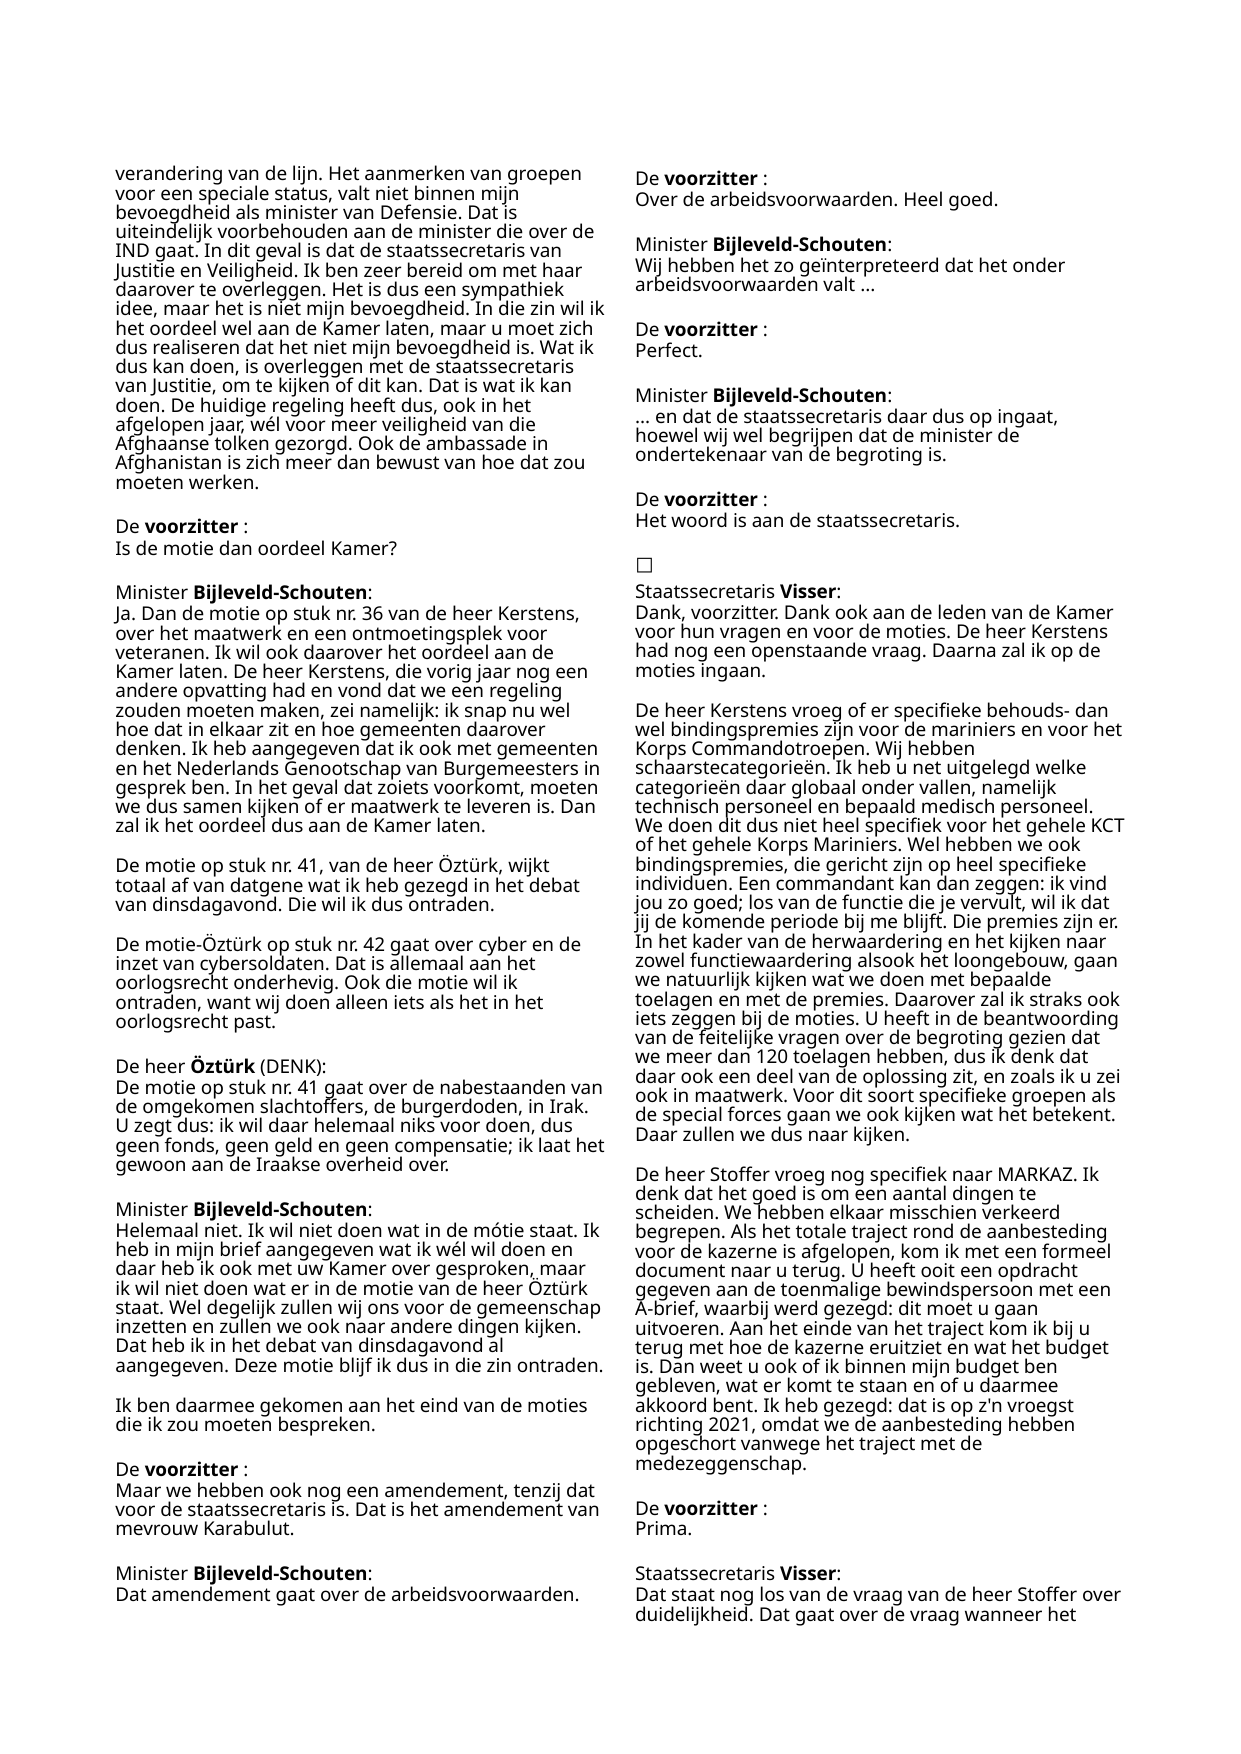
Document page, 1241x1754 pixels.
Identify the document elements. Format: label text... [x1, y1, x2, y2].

text Dat amendement gaat over de arbeidsvoorwaarden. [115, 1586, 605, 1605]
text De voorzitter : [635, 1495, 1125, 1520]
text De voorzitter : [635, 486, 1125, 512]
text De voorzitter : [635, 316, 1125, 342]
text De motie op stuk nr. 41, van de heer Öztürk, wijkt totaal af van datgene wat ik heb gezegd in het debat van dinsdagavond. Die wil ik dus ontraden. [115, 857, 605, 915]
text Ik ben daarmee gekomen aan het eind van de moties die ik zou moeten bespreken. [115, 1397, 605, 1435]
text De voorzitter : [635, 165, 1125, 191]
text ⬜ [635, 552, 1125, 578]
text Dat staat nog los van de vraag van de heer Stoffer over duidelijkheid. Dat gaat over de vraag wanneer het [635, 1586, 1125, 1625]
text Helemaal niet. Ik wil niet doen wat in de mótie staat. Ik heb in mijn brief aangegeven wat ik wél wil doen en daar heb ik ook met uw Kamer over gesproken, maar ik wil niet doen wat er in de motie van de heer Öztürk staat. Wel degelijk zullen wij ons voor de gemeenschap inzetten en zullen we ook naar andere dingen kijken. Dat heb ik in het debat van dinsdagavond al aangegeven. Deze motie blijf ik dus in die zin ontraden. [115, 1222, 605, 1376]
text Minister Bijleveld-Schouten: [115, 1196, 605, 1222]
text Perfect. [635, 342, 1125, 361]
text Maar we hebben ook nog een amendement, tenzij dat voor de staatssecretaris is. Dat is het amendement van mevrouw Karabulut. [115, 1482, 605, 1539]
text Ja. Dan de motie op stuk nr. 36 van de heer Kerstens, over het maatwerk en een ontmoetingsplek voor veteranen. Ik wil ook daarover het oordeel aan de Kamer laten. De heer Kerstens, die vorig jaar nog een andere opvatting had en vond dat we een regeling zouden moeten maken, zei namelijk: ik snap nu wel hoe dat in elkaar zit en hoe gemeenten daarover denken. Ik heb aangegeven dat ik ook met gemeenten en het Nederlands Genootschap van Burgemeesters in gesprek ben. In het geval dat zoiets voorkomt, moeten we dus samen kijken of er maatwerk te leveren is. Dan zal ik het oordeel dus aan de Kamer laten. [115, 605, 605, 837]
text ... en dat de staatssecretaris daar dus op ingaat, hoewel wij wel begrijpen dat de minister de ondertekenaar van de begroting is. [635, 408, 1125, 466]
text Het woord is aan de staatssecretaris. [635, 512, 1125, 531]
text De heer Stoffer vroeg nog specifiek naar MARKAZ. Ik denk dat het goed is om een aantal dingen te scheiden. We hebben elkaar misschien verkeerd begrepen. Als het totale traject rond de aanbesteding voor de kazerne is afgelopen, kom ik met een formeel document naar u terug. U heeft ooit een opdracht gegeven aan de toenmalige bewindspersoon met een A-brief, waarbij werd gezegd: dit moet u gaan uitvoeren. Aan het einde van het traject kom ik bij u terug met hoe de kazerne eruitziet en wat het budget is. Dan weet u ook of ik binnen mijn budget ben gebleven, wat er komt te staan en of u daarmee akkoord bent. Ik heb gezegd: dat is op z'n vroegst richting 2021, omdat we de aanbesteding hebben opgeschort vanwege het traject met de medezeggenschap. [635, 1166, 1125, 1474]
text Over de arbeidsvoorwaarden. Heel goed. [635, 191, 1125, 210]
text Minister Bijleveld-Schouten: [635, 382, 1125, 408]
text De heer Kerstens vroeg of er specifieke behouds- dan wel bindingspremies zijn voor de mariniers en voor het Korps Commandotroepen. Wij hebben schaarstecategorieën. Ik heb u net uitgelegd welke categorieën daar globaal onder vallen, namelijk technisch personeel en bepaald medisch personeel. We doen dit dus niet heel specifiek voor het gehele KCT of het gehele Korps Mariniers. Wel hebben we ook bindingspremies, die gericht zijn op heel specifieke individuen. Een commandant kan dan zeggen: ik vind jou zo goed; los van de functie die je vervult, wil ik dat jij de komende periode bij me blijft. Die premies zijn er. In het kader van de herwaardering en het kijken naar zowel functiewaardering alsook het loongebouw, gaan we natuurlijk kijken wat we doen met bepaalde toelagen en met de premies. Daarover zal ik straks ook iets zeggen bij de moties. U heeft in de beantwoording van de feitelijke vragen over de begroting gezien dat we meer dan 120 toelagen hebben, dus ik denk dat daar ook een deel van de oplossing zit, en zoals ik u zei ook in maatwerk. Voor dit soort specifieke groepen als de special forces gaan we ook kijken wat het betekent. Daar zullen we dus naar kijken. [635, 702, 1125, 1145]
text De voorzitter : [115, 514, 605, 539]
text Minister Bijleveld-Schouten: [115, 1560, 605, 1586]
text De heer Öztürk (DENK): [115, 1053, 605, 1079]
text Minister Bijleveld-Schouten: [115, 579, 605, 605]
text Staatssecretaris Visser: [635, 1561, 1125, 1586]
text verandering van de lijn. Het aanmerken van groepen voor een speciale status, valt niet binnen mijn bevoegdheid als minister van Defensie. Dat is uiteindelijk voorbehouden aan de minister die over de IND gaat. In dit geval is dat de staatssecretaris van Justitie en Veiligheid. Ik ben zeer bereid om met haar daarover te overleggen. Het is dus een sympathiek idee, maar het is niet mijn bevoegdheid. In die zin wil ik het oordeel wel aan de Kamer laten, maar u moet zich dus realiseren dat het niet mijn bevoegdheid is. Wat ik dus kan doen, is overleggen met de staatssecretaris van Justitie, om te kijken of dit kan. Dat is wat ik kan doen. De huidige regeling heeft dus, ook in het afgelopen jaar, wél voor meer veiligheid van die Afghaanse tolken gezorgd. Ook de ambassade in Afghanistan is zich meer dan bewust van hoe dat zou moeten werken. [115, 165, 605, 493]
text De motie op stuk nr. 41 gaat over de nabestaanden van de omgekomen slachtoffers, de burgerdoden, in Irak. U zegt dus: ik wil daar helemaal niks voor doen, dus geen fonds, geen geld en geen compensatie; ik laat het gewoon aan de Iraakse overheid over. [115, 1079, 605, 1175]
text Dank, voorzitter. Dank ook aan de leden van de Kamer voor hun vragen en voor de moties. De heer Kerstens had nog een openstaande vraag. Daarna zal ik op de moties ingaan. [635, 604, 1125, 681]
text Minister Bijleveld-Schouten: [635, 231, 1125, 257]
text Prima. [635, 1520, 1125, 1540]
text Wij hebben het zo geïnterpreteerd dat het onder arbeidsvoorwaarden valt ... [635, 257, 1125, 295]
text Staatssecretaris Visser: [635, 578, 1125, 604]
text Is de motie dan oordeel Kamer? [115, 539, 605, 559]
text De motie-Öztürk op stuk nr. 42 gaat over cyber en de inzet van cybersoldaten. Dat is allemaal aan het oorlogsrecht onderhevig. Ook die motie wil ik ontraden, want wij doen alleen iets als het in het oorlogsrecht past. [115, 936, 605, 1032]
text De voorzitter : [115, 1456, 605, 1482]
